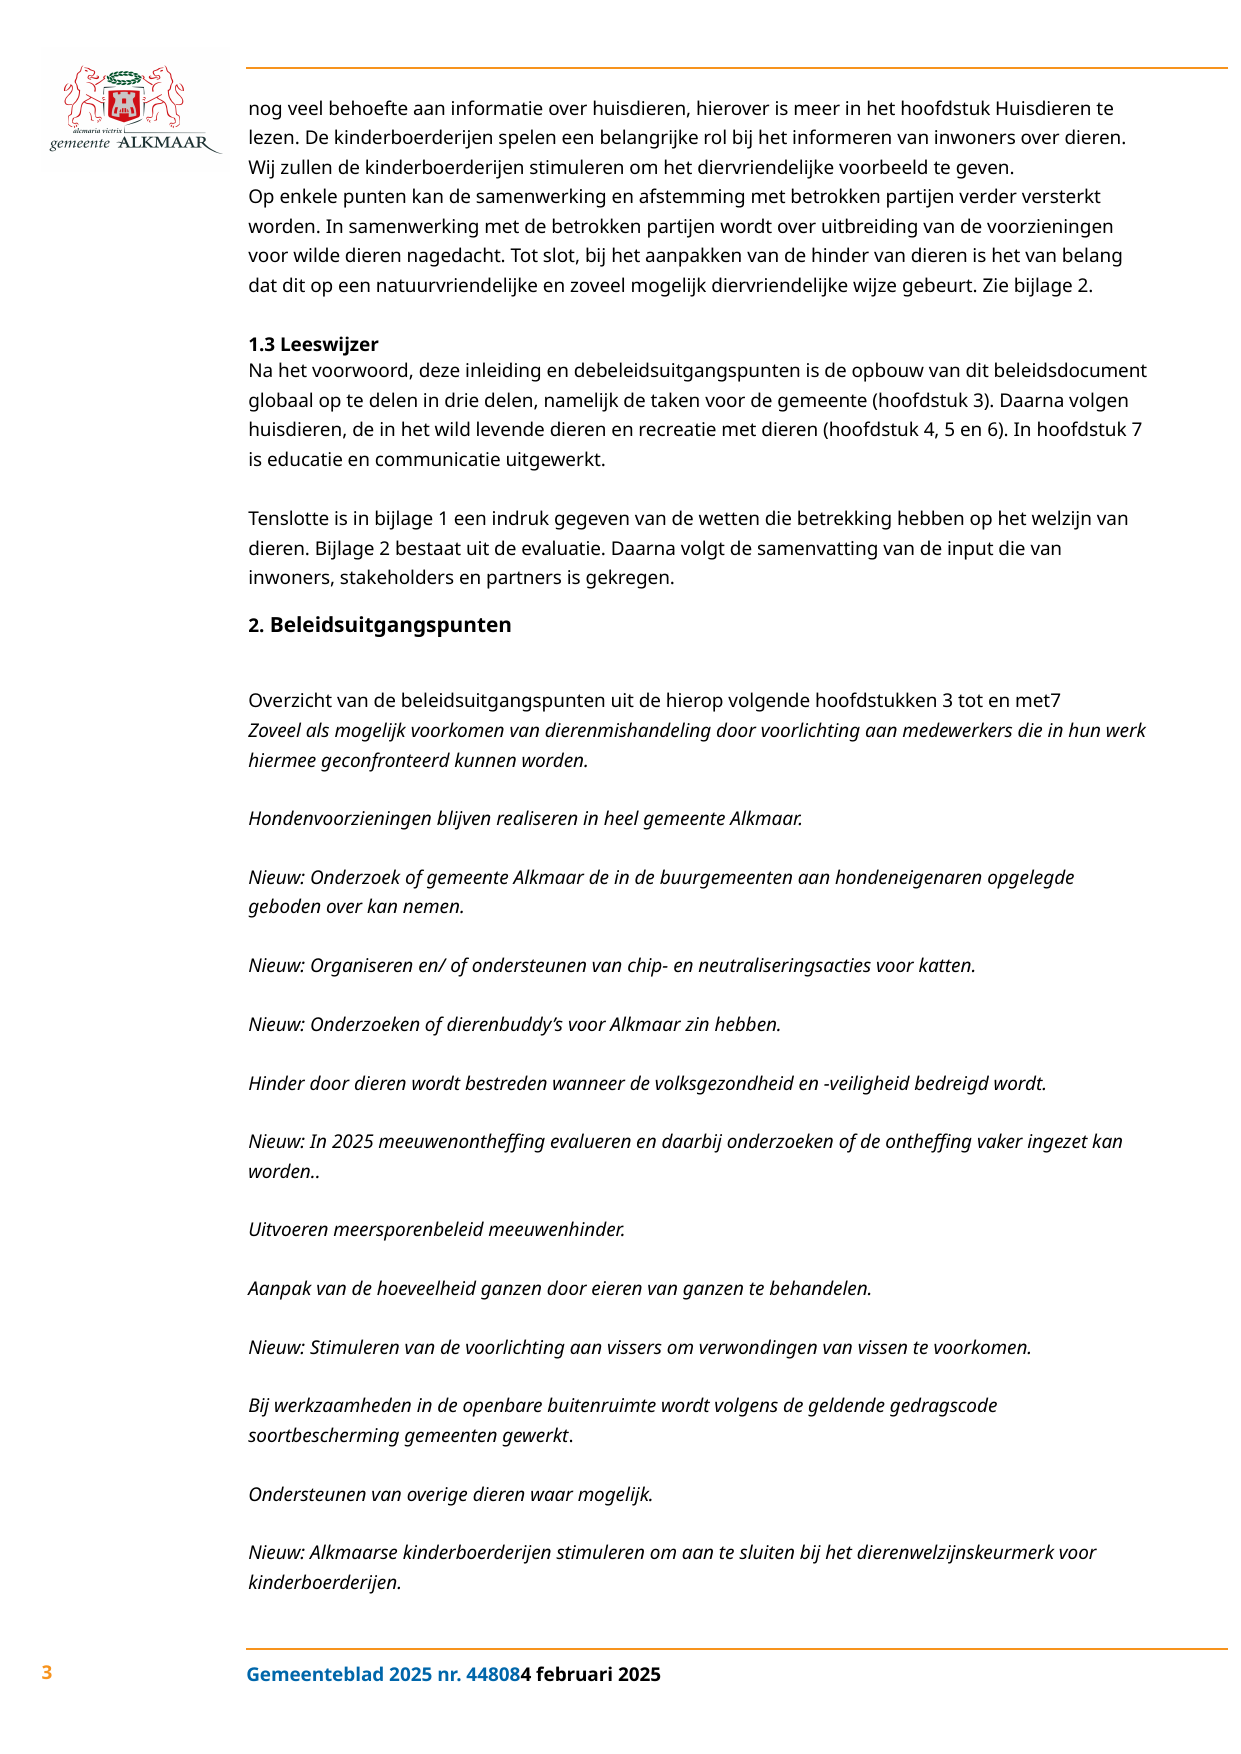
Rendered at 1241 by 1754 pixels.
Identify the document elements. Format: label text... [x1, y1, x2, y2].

text nog veel behoefte aan informatie over huisdieren, hierover is meer in het hoofdstuk Huisdieren te lezen. De kinderboerderijen spelen een belangrijke rol bij het informeren van inwoners over dieren. Wij zullen de kinderboerderijen stimuleren om het diervriendelijke voorbeeld te geven. [248, 95, 1152, 180]
text 1.3 Leeswijzer [248, 331, 1152, 357]
table_header Aanpak van de hoeveelheid ganzen door eieren van ganzen te behandelen. [248, 1275, 1152, 1301]
table_header Nieuw: Organiseren en/ of ondersteunen van chip- en neutraliseringsacties voor katten. [248, 953, 1152, 978]
table_header Nieuw: Stimuleren van de voorlichting aan vissers om verwondingen van vissen te voorkomen. [248, 1334, 1152, 1359]
table_header Zoveel als mogelijk voorkomen van dierenmishandeling door voorlichting aan medewerkers die in hun werk hiermee geconfronteerd kunnen worden. [248, 717, 1152, 773]
text Op enkele punten kan de samenwerking en afstemming met betrokken partijen verder versterkt worden. In samenwerking met de betrokken partijen wordt over uitbreiding van de voorzieningen voor wilde dieren nagedacht. Tot slot, bij het aanpakken van de hinder van dieren is het van belang dat dit op een natuurvriendelijke en zoveel mogelijk diervriendelijke wijze gebeurt. Zie bijlage 2. [248, 183, 1152, 298]
text Overzicht van de beleidsuitgangspunten uit de hierop volgende hoofdstukken 3 tot en met7 [248, 688, 1152, 713]
table_header Bij werkzaamheden in de openbare buitenruimte wordt volgens de geldende gedragscode soortbescherming gemeenten gewerkt. [248, 1393, 1152, 1448]
table_header Uitvoeren meersporenbeleid meeuwenhinder. [248, 1217, 1152, 1242]
picture [41, 47, 231, 172]
text Tenslotte is in bijlage 1 een indruk gegeven van de wetten die betrekking hebben op het welzijn van dieren. Bijlage 2 bestaat uit de evaluatie. Daarna volgt de samenvatting van de input die van inwoners, stakeholders en partners is gekregen. [248, 505, 1152, 590]
table_header Nieuw: Onderzoeken of dierenbuddy’s voor Alkmaar zin hebben. [248, 1011, 1152, 1037]
table_header Nieuw: Onderzoek of gemeente Alkmaar de in de buurgemeenten aan hondeneigenaren opgelegde geboden over kan nemen. [248, 864, 1152, 919]
table_header Nieuw: In 2025 meeuwenontheffing evalueren en daarbij onderzoeken of de ontheffing vaker ingezet kan worden.. [248, 1128, 1152, 1184]
table_header Ondersteunen van overige dieren waar mogelijk. [248, 1481, 1152, 1506]
table_header Nieuw: Alkmaarse kinderboerderijen stimuleren om aan te sluiten bij het dierenwelzijnskeurmerk voor kinderboerderijen. [248, 1539, 1152, 1595]
table_header Hondenvoorzieningen blijven realiseren in heel gemeente Alkmaar. [248, 806, 1152, 831]
text 2. Beleidsuitgangspunten [248, 610, 1152, 638]
text Na het voorwoord, deze inleiding en debeleidsuitgangspunten is de opbouw van dit beleidsdocument globaal op te delen in drie delen, namelijk de taken voor de gemeente (hoofdstuk 3). Daarna volgen huisdieren, de in het wild levende dieren en recreatie met dieren (hoofdstuk 4, 5 en 6). In hoofdstuk 7 is educatie en communicatie uitgewerkt. [248, 357, 1152, 472]
table_header Hinder door dieren wordt bestreden wanneer de volksgezondheid en -veiligheid bedreigd wordt. [248, 1070, 1152, 1095]
